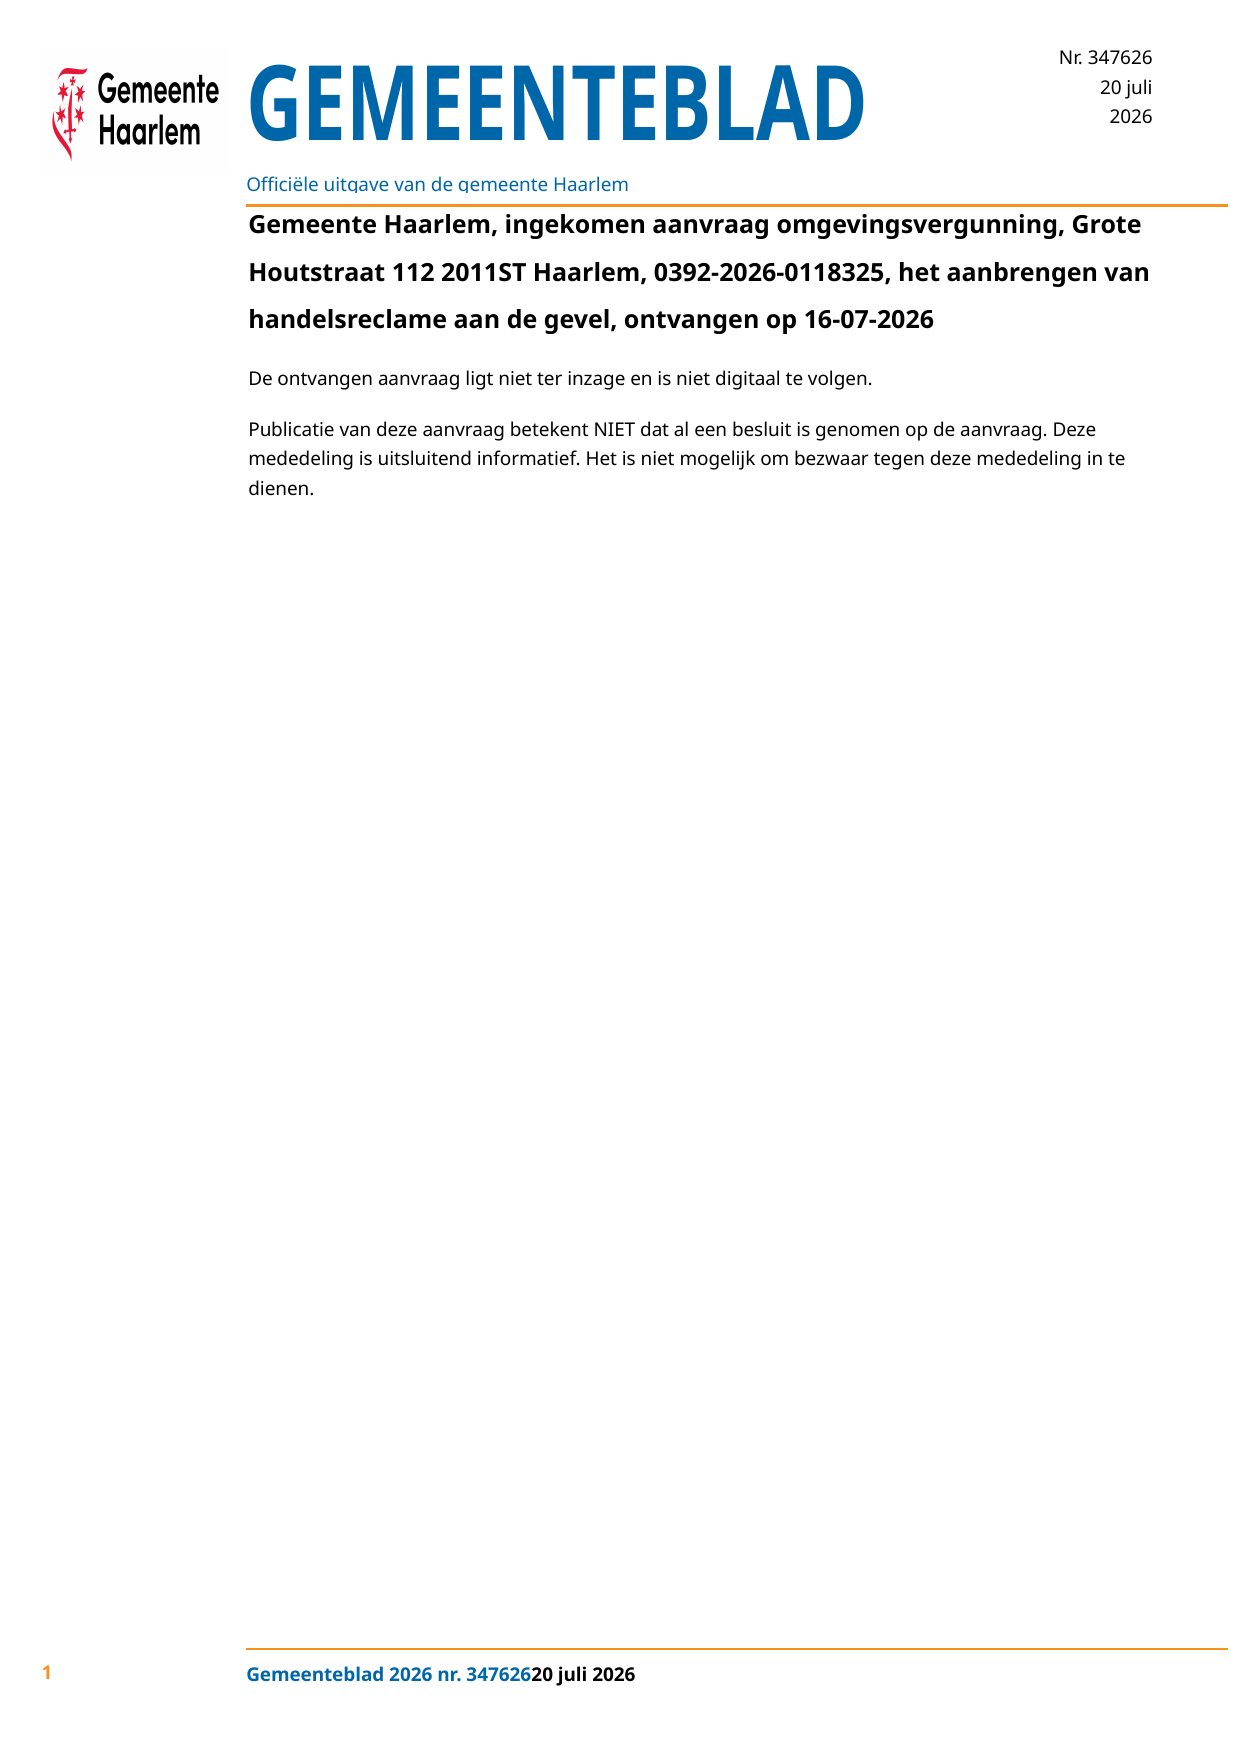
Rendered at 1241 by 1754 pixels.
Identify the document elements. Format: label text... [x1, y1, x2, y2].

picture [41, 47, 231, 172]
text Publicatie van deze aanvraag betekent NIET dat al een besluit is genomen op de aanvraag. Deze mededeling is uitsluitend informatief. Het is niet mogelijk om bezwaar tegen deze mededeling in te dienen. [248, 416, 1152, 501]
text De ontvangen aanvraag ligt niet ter inzage en is niet digitaal te volgen. [248, 366, 1152, 391]
text Gemeente Haarlem, ingekomen aanvraag omgevingsvergunning, Grote Houtstraat 112 2011ST Haarlem, 0392-2026-0118325, het aanbrengen van handelsreclame aan de gevel, ontvangen op 16-07-2026 [248, 207, 1152, 336]
